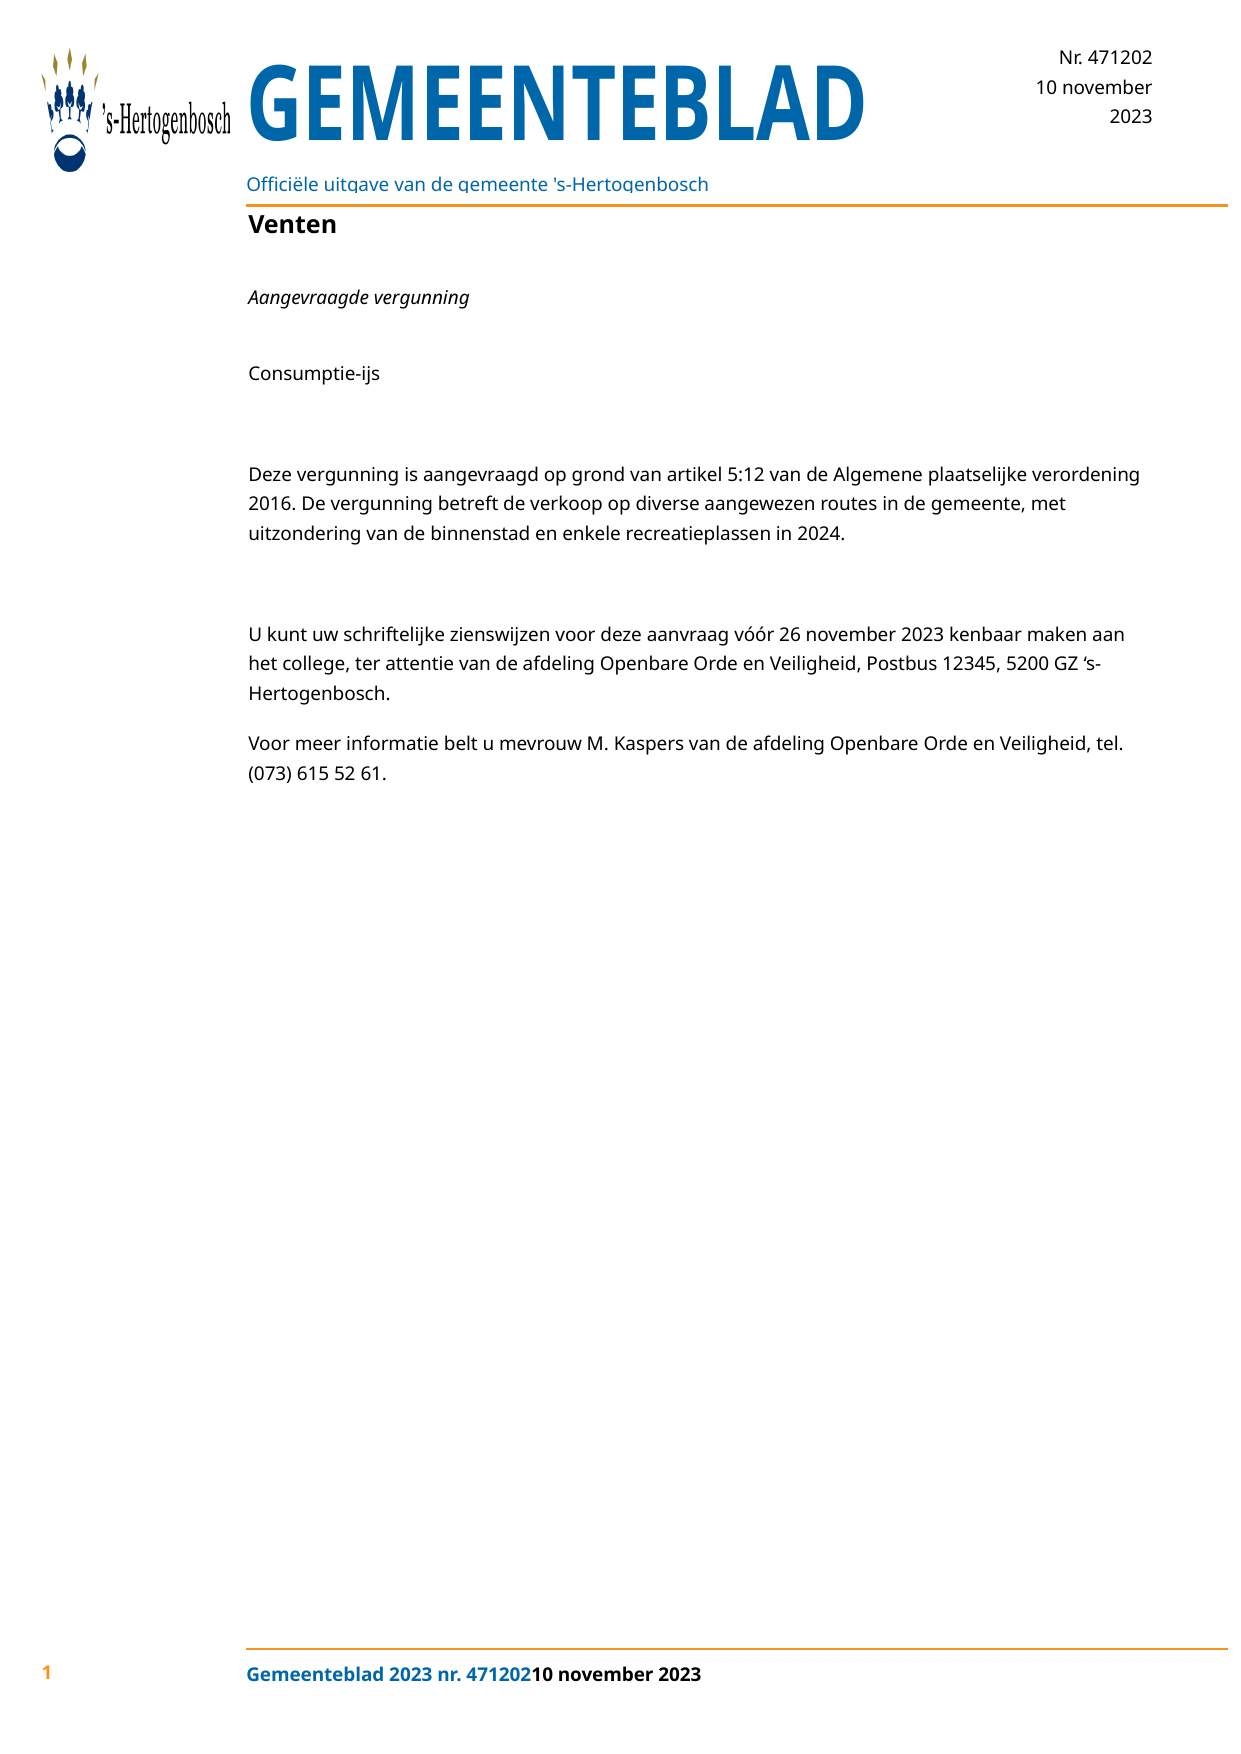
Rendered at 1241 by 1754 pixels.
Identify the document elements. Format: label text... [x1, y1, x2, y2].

text Venten [248, 207, 1152, 241]
text Aangevraagde vergunning [248, 284, 1152, 309]
text Consumptie-ijs [248, 360, 1152, 386]
text Voor meer informatie belt u mevrouw M. Kaspers van de afdeling Openbare Orde en Veiligheid, tel. (073) 615 52 61. [248, 730, 1152, 786]
picture [41, 47, 231, 172]
text Deze vergunning is aangevraagd op grond van artikel 5:12 van de Algemene plaatselijke verordening 2016. De vergunning betreft de verkoop op diverse aangewezen routes in de gemeente, met uitzondering van de binnenstad en enkele recreatieplassen in 2024. [248, 461, 1152, 546]
text U kunt uw schriftelijke zienswijzen voor deze aanvraag vóór 26 november 2023 kenbaar maken aan het college, ter attentie van de afdeling Openbare Orde en Veiligheid, Postbus 12345, 5200 GZ ‘s-Hertogenbosch. [248, 621, 1152, 706]
